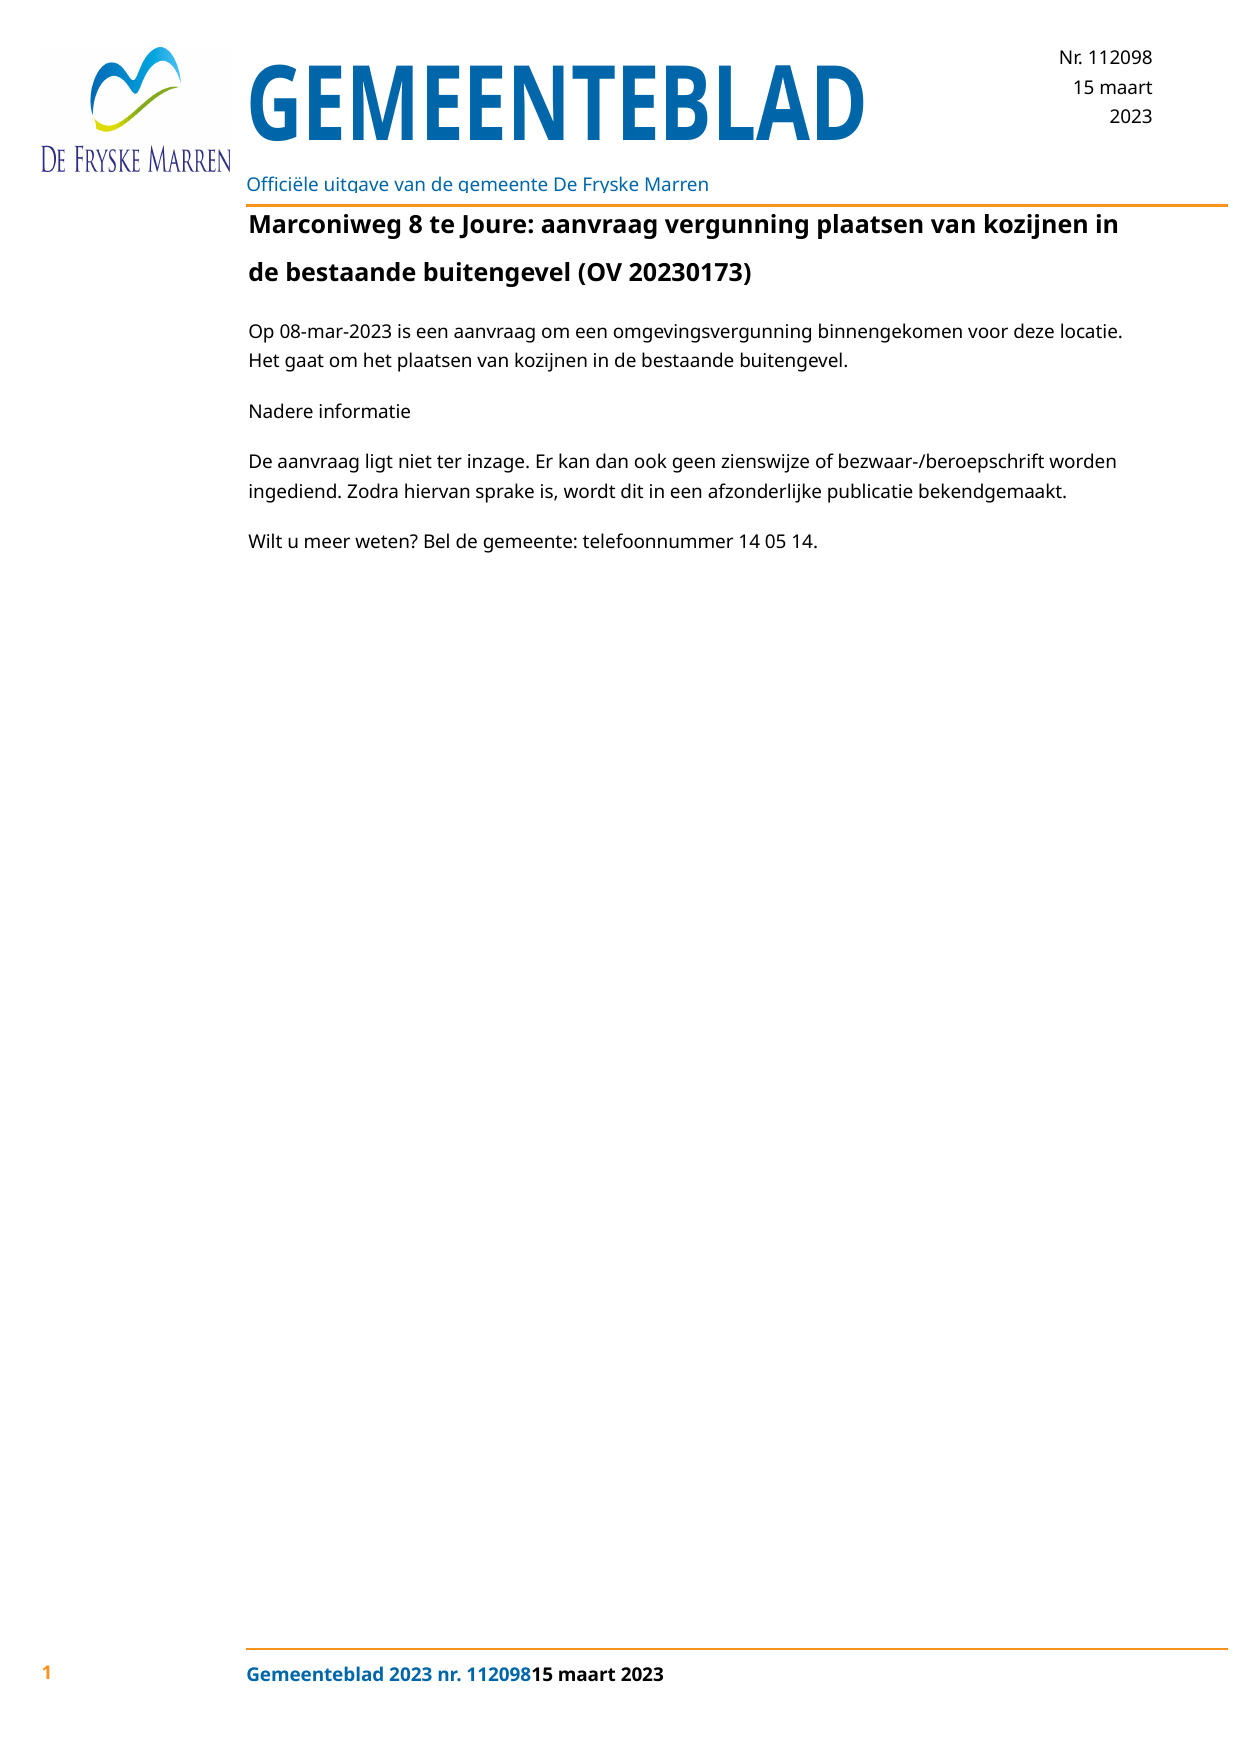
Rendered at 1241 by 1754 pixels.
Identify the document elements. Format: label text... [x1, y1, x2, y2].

text Wilt u meer weten? Bel de gemeente: telefoonnummer 14 05 14. [248, 528, 1152, 554]
picture [41, 47, 231, 172]
text Nadere informatie [248, 398, 1152, 424]
text Op 08-mar-2023 is een aanvraag om een omgevingsvergunning binnengekomen voor deze locatie. Het gaat om het plaatsen van kozijnen in de bestaande buitengevel. [248, 318, 1152, 373]
text Marconiweg 8 te Joure: aanvraag vergunning plaatsen van kozijnen in de bestaande buitengevel (OV 20230173) [248, 207, 1152, 288]
text De aanvraag ligt niet ter inzage. Er kan dan ook geen zienswijze of bezwaar-/beroepschrift worden ingediend. Zodra hiervan sprake is, wordt dit in een afzonderlijke publicatie bekendgemaakt. [248, 448, 1152, 504]
